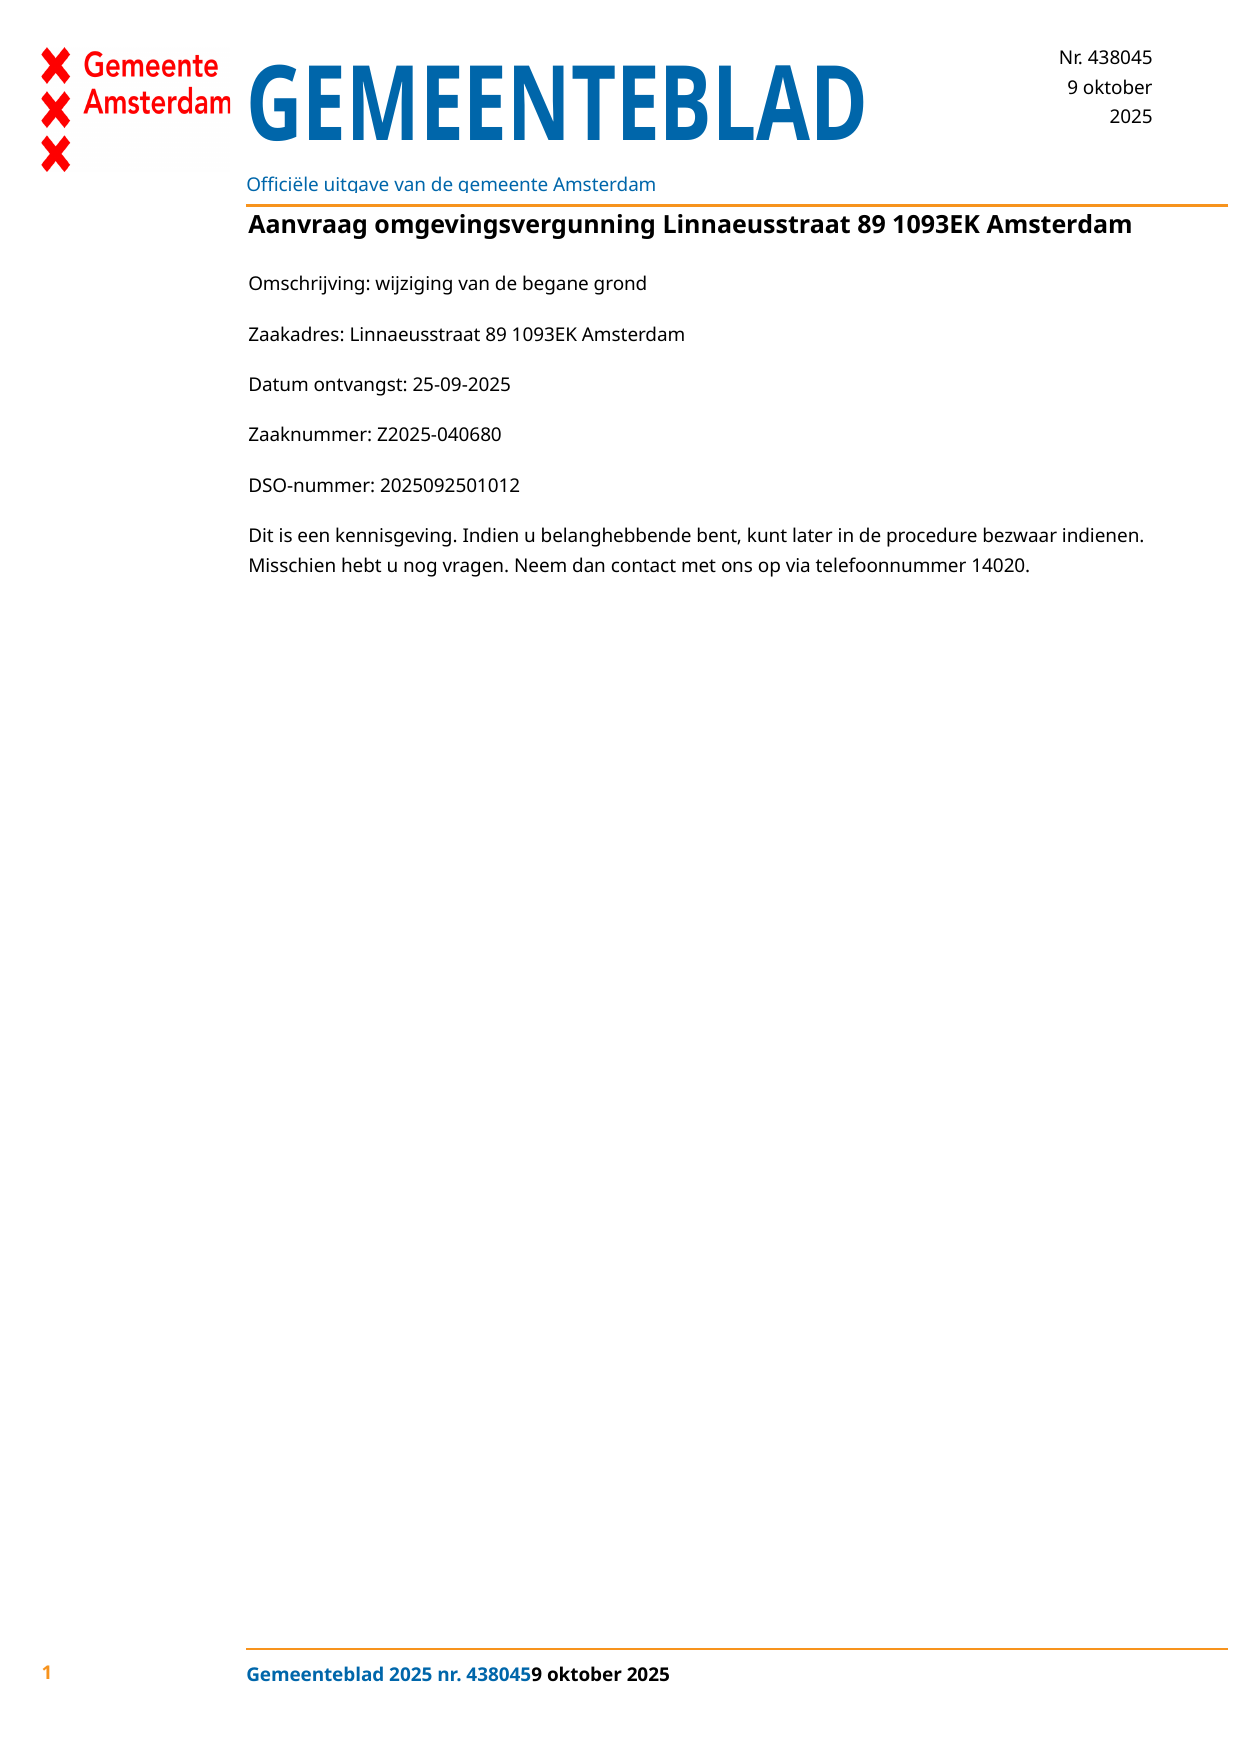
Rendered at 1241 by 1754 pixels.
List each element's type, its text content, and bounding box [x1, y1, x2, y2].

text Datum ontvangst: 25-09-2025 [248, 371, 1152, 397]
text DSO-nummer: 2025092501012 [248, 472, 1152, 498]
text Omschrijving: wijziging van de begane grond [248, 270, 1152, 296]
text Dit is een kennisgeving. Indien u belanghebbende bent, kunt later in de procedure bezwaar indienen. Misschien hebt u nog vragen. Neem dan contact met ons op via telefoonnummer 14020. [248, 522, 1152, 578]
text Zaaknummer: Z2025-040680 [248, 422, 1152, 447]
picture [41, 47, 231, 172]
text Zaakadres: Linnaeusstraat 89 1093EK Amsterdam [248, 321, 1152, 346]
text Aanvraag omgevingsvergunning Linnaeusstraat 89 1093EK Amsterdam [248, 207, 1152, 241]
